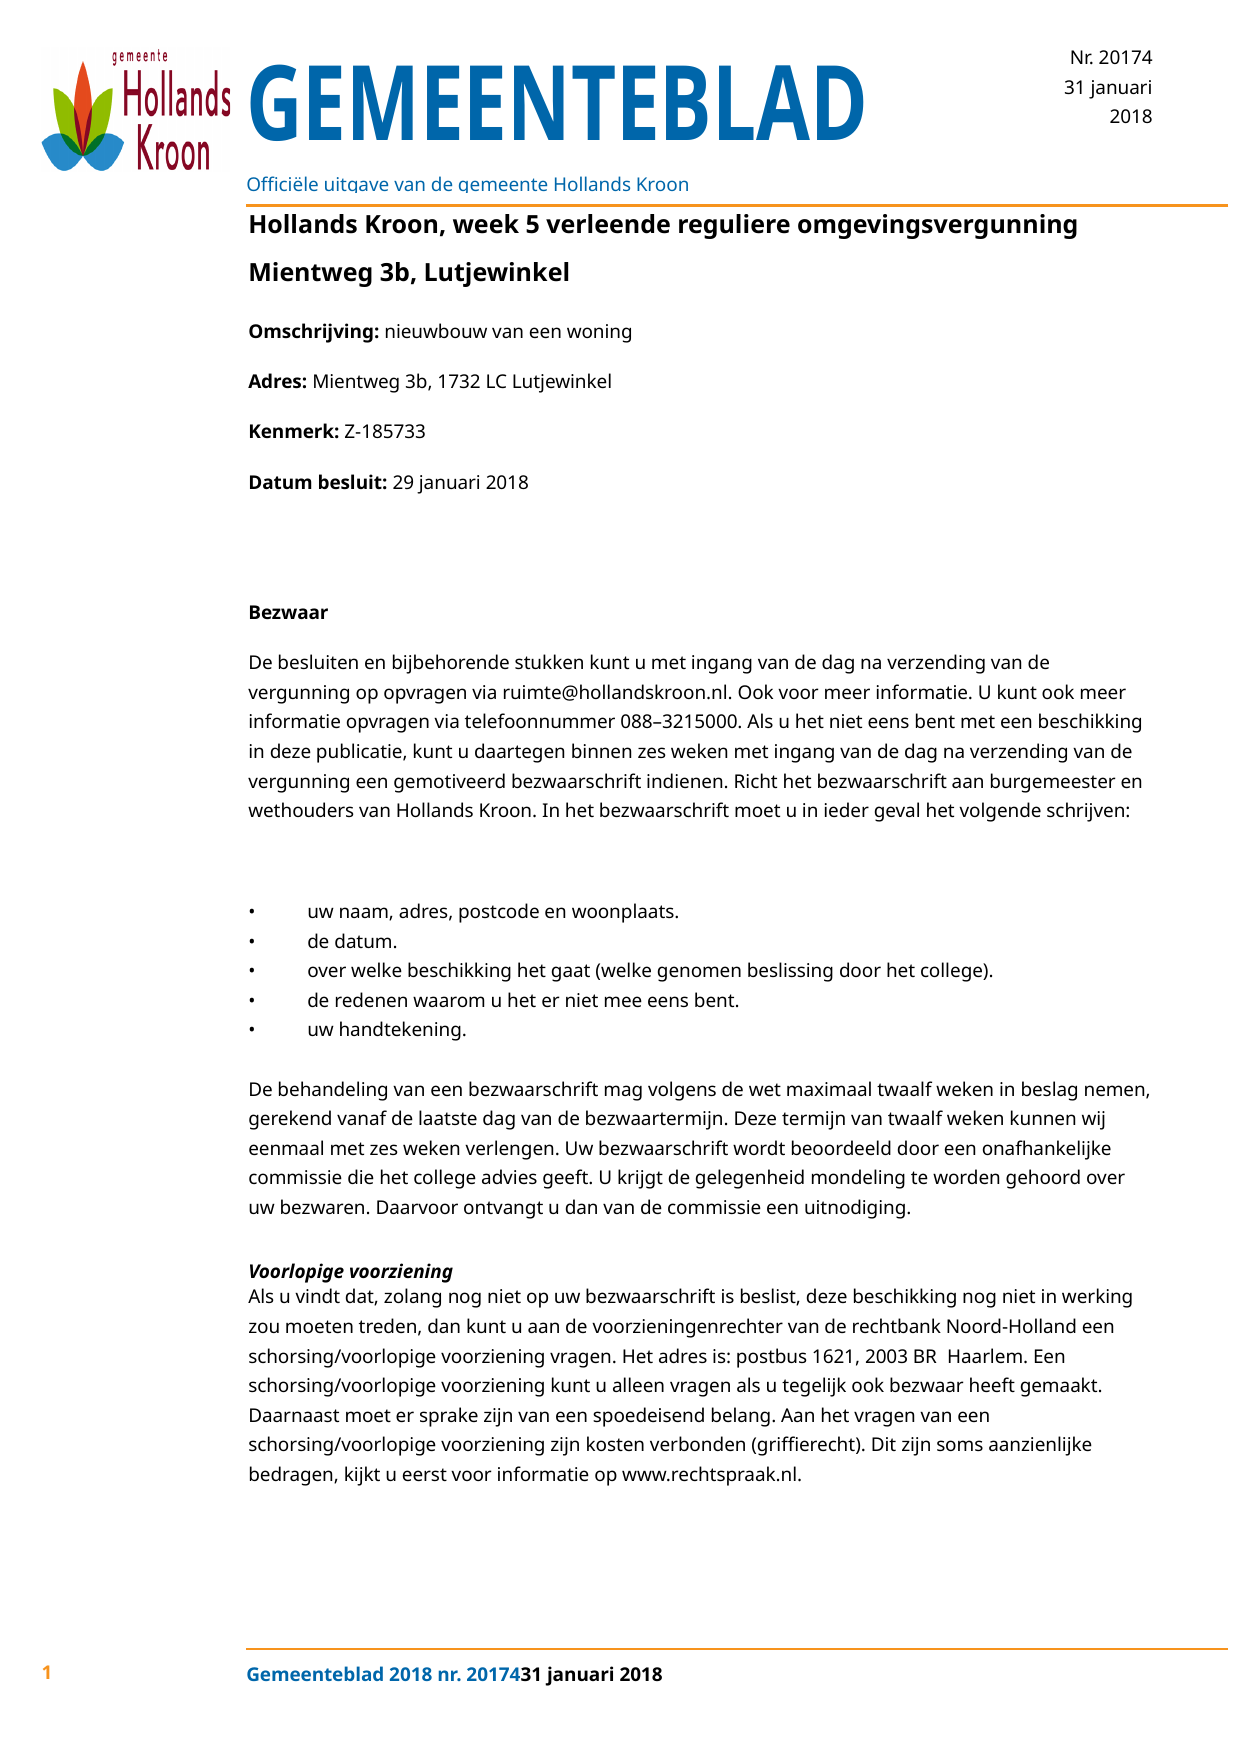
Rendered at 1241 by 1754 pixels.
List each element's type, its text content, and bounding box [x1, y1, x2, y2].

text Omschrijving: nieuwbouw van een woning [248, 318, 1152, 344]
text De behandeling van een bezwaarschrift mag volgens de wet maximaal twaalf weken in beslag nemen, gerekend vanaf de laatste dag van de bezwaartermijn. Deze termijn van twaalf weken kunnen wij eenmaal met zes weken verlengen. Uw bezwaarschrift wordt beoordeeld door een onafhankelijke commissie die het college advies geeft. U krijgt de gelegenheid mondeling te worden gehoord over uw bezwaren. Daarvoor ontvangt u dan van de commissie een uitnodiging. [248, 1076, 1152, 1220]
list de redenen waarom u het er niet mee eens bent. [248, 987, 1152, 1013]
text Als u vindt dat, zolang nog niet op uw bezwaarschrift is beslist, deze beschikking nog niet in werking zou moeten treden, dan kunt u aan de voorzieningenrechter van de rechtbank Noord-Holland een schorsing/voorlopige voorziening vragen. Het adres is: postbus 1621, 2003 BR Haarlem. Een schorsing/voorlopige voorziening kunt u alleen vragen als u tegelijk ook bezwaar heeft gemaakt. Daarnaast moet er sprake zijn van een spoedeisend belang. Aan het vragen van een schorsing/voorlopige voorziening zijn kosten verbonden (griffierecht). Dit zijn soms aanzienlijke bedragen, kijkt u eerst voor informatie op www.rechtspraak.nl. [248, 1284, 1152, 1487]
picture [41, 47, 231, 172]
list de datum. [248, 928, 1152, 953]
table_header [700, 469, 1152, 495]
text Hollands Kroon, week 5 verleende reguliere omgevingsvergunning Mientweg 3b, Lutjewinkel [248, 207, 1152, 288]
text Kenmerk: Z-185733 [248, 419, 1152, 444]
text De besluiten en bijbehorende stukken kunt u met ingang van de dag na verzending van de vergunning op opvragen via ruimte@hollandskroon.nl. Ook voor meer informatie. U kunt ook meer informatie opvragen via telefoonnummer 088–3215000. Als u het niet eens bent met een beschikking in deze publicatie, kunt u daartegen binnen zes weken met ingang van de dag na verzending van de vergunning een gemotiveerd bezwaarschrift indienen. Richt het bezwaarschrift aan burgemeester en wethouders van Hollands Kroon. In het bezwaarschrift moet u in ieder geval het volgende schrijven: [248, 649, 1152, 823]
table_header Datum besluit: 29 januari 2018 [248, 469, 700, 495]
list uw handtekening. [248, 1017, 1152, 1042]
text Bezwaar [248, 599, 1152, 625]
text Adres: Mientweg 3b, 1732 LC Lutjewinkel [248, 368, 1152, 394]
text Voorlopige voorziening [248, 1258, 1152, 1284]
list uw naam, adres, postcode en woonplaats. [248, 898, 1152, 924]
list over welke beschikking het gaat (welke genomen beslissing door het college). [248, 957, 1152, 983]
